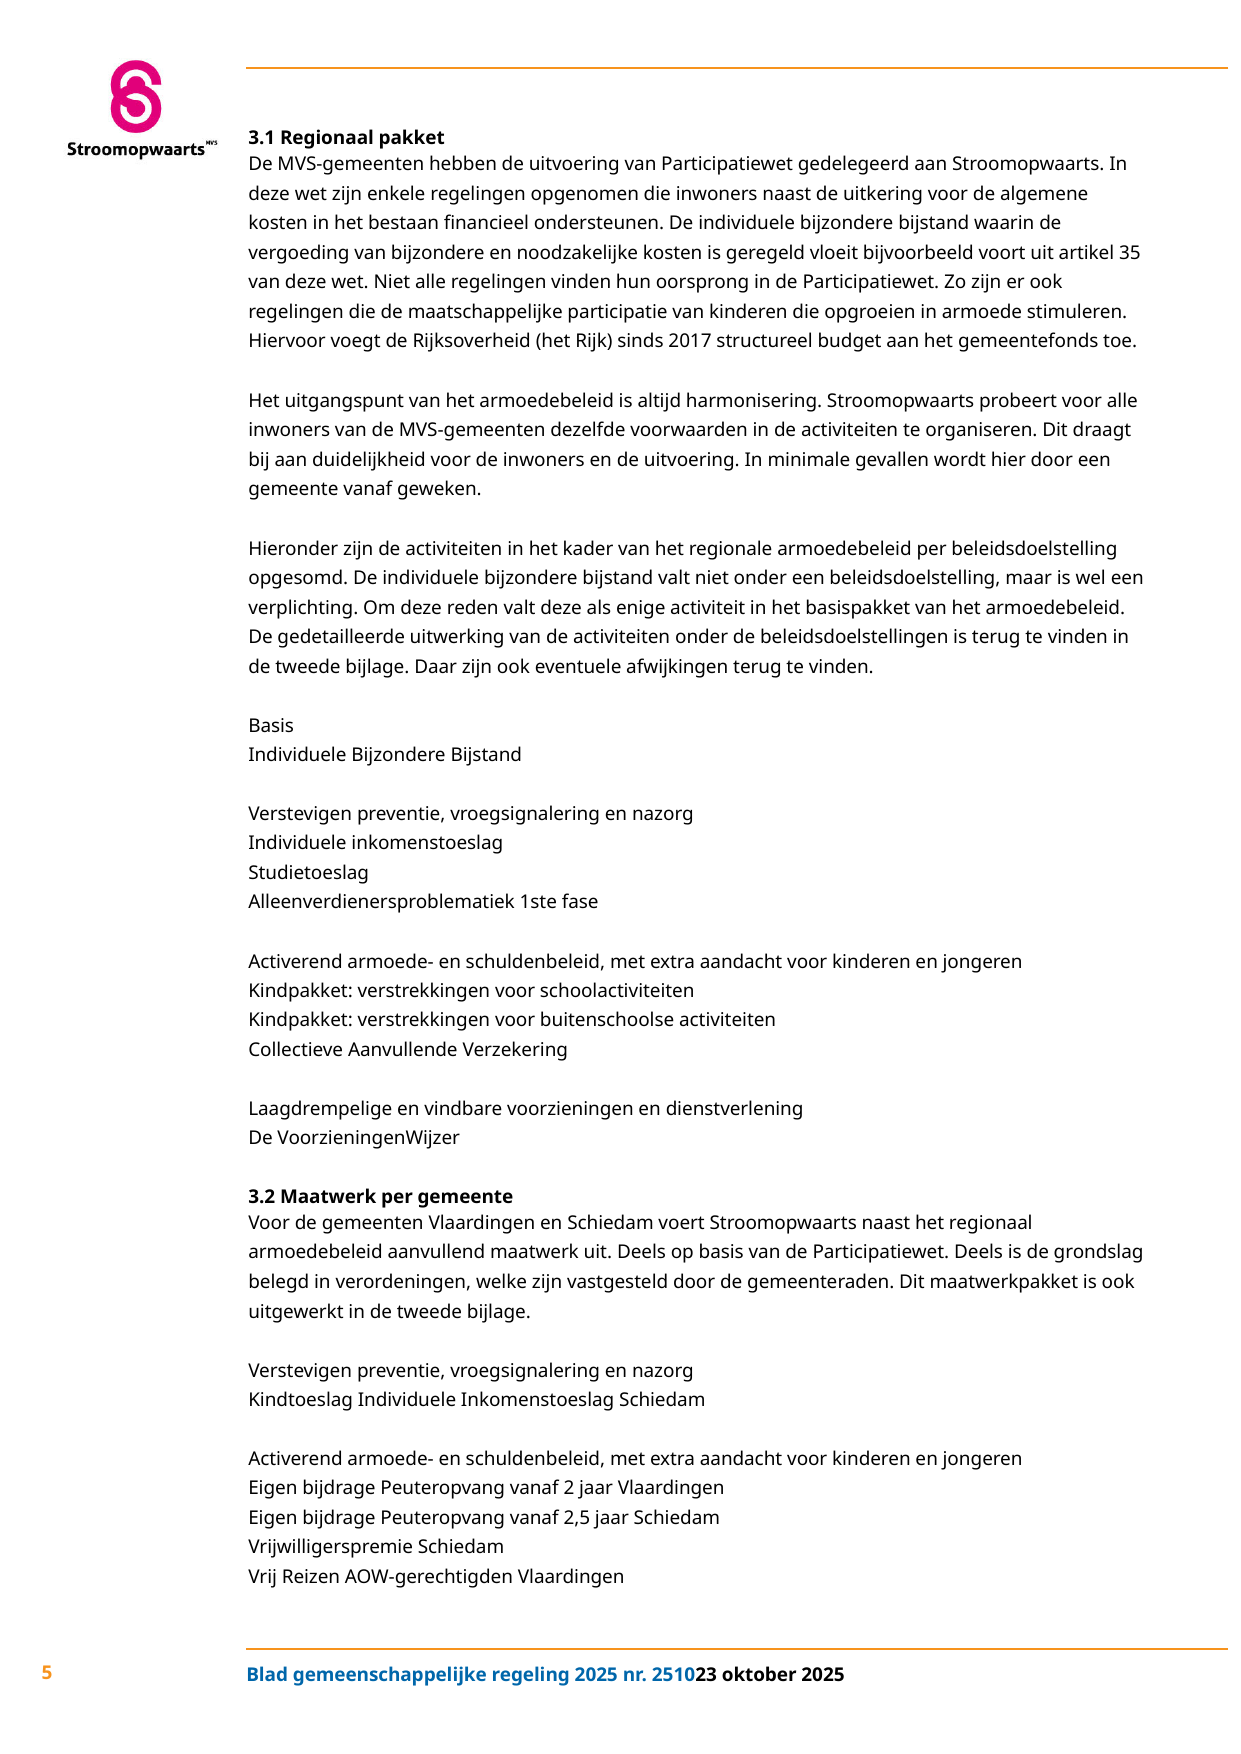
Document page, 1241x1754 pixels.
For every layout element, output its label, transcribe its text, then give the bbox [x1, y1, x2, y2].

text Kindpakket: verstrekkingen voor schoolactiviteiten [248, 977, 1152, 1003]
text Vrijwilligerspremie Schiedam [248, 1533, 1152, 1559]
text Hieronder zijn de activiteiten in het kader van het regionale armoedebeleid per beleidsdoelstelling opgesomd. De individuele bijzondere bijstand valt niet onder een beleidsdoelstelling, maar is wel een verplichting. Om deze reden valt deze als enige activiteit in het basispakket van het armoedebeleid. De gedetailleerde uitwerking van de activiteiten onder de beleidsdoelstellingen is terug te vinden in de tweede bijlage. Daar zijn ook eventuele afwijkingen terug te vinden. [248, 535, 1152, 679]
table_header Activerend armoede- en schuldenbeleid, met extra aandacht voor kinderen en jongeren [248, 948, 1152, 974]
picture [41, 47, 231, 172]
text Kindtoeslag Individuele Inkomenstoeslag Schiedam [248, 1386, 1152, 1412]
text Studietoeslag [248, 859, 1152, 885]
text Kindpakket: verstrekkingen voor buitenschoolse activiteiten [248, 1006, 1152, 1032]
table_header Basis [248, 712, 1152, 738]
text De VoorzieningenWijzer [248, 1124, 1152, 1150]
text 3.1 Regionaal pakket [248, 124, 1152, 150]
text Collectieve Aanvullende Verzekering [248, 1036, 1152, 1062]
text Individuele Bijzondere Bijstand [248, 741, 1152, 767]
text 3.2 Maatwerk per gemeente [248, 1183, 1152, 1209]
table_header Laagdrempelige en vindbare voorzieningen en dienstverlening [248, 1095, 1152, 1121]
text Eigen bijdrage Peuteropvang vanaf 2 jaar Vlaardingen [248, 1474, 1152, 1500]
text Eigen bijdrage Peuteropvang vanaf 2,5 jaar Schiedam [248, 1504, 1152, 1530]
text Alleenverdienersproblematiek 1ste fase [248, 889, 1152, 914]
text Het uitgangspunt van het armoedebeleid is altijd harmonisering. Stroomopwaarts probeert voor alle inwoners van de MVS-gemeenten dezelfde voorwaarden in de activiteiten te organiseren. Dit draagt bij aan duidelijkheid voor de inwoners en de uitvoering. In minimale gevallen wordt hier door een gemeente vanaf geweken. [248, 387, 1152, 501]
text Vrij Reizen AOW-gerechtigden Vlaardingen [248, 1563, 1152, 1589]
table_header Verstevigen preventie, vroegsignalering en nazorg [248, 1357, 1152, 1383]
table_header Activerend armoede- en schuldenbeleid, met extra aandacht voor kinderen en jongeren [248, 1445, 1152, 1471]
table_header Verstevigen preventie, vroegsignalering en nazorg [248, 801, 1152, 826]
text Voor de gemeenten Vlaardingen en Schiedam voert Stroomopwaarts naast het regionaal armoedebeleid aanvullend maatwerk uit. Deels op basis van de Participatiewet. Deels is de grondslag belegd in verordeningen, welke zijn vastgesteld door de gemeenteraden. Dit maatwerkpakket is ook uitgewerkt in de tweede bijlage. [248, 1209, 1152, 1324]
text Individuele inkomenstoeslag [248, 829, 1152, 855]
text De MVS-gemeenten hebben de uitvoering van Participatiewet gedelegeerd aan Stroomopwaarts. In deze wet zijn enkele regelingen opgenomen die inwoners naast de uitkering voor de algemene kosten in het bestaan financieel ondersteunen. De individuele bijzondere bijstand waarin de vergoeding van bijzondere en noodzakelijke kosten is geregeld vloeit bijvoorbeeld voort uit artikel 35 van deze wet. Niet alle regelingen vinden hun oorsprong in de Participatiewet. Zo zijn er ook regelingen die de maatschappelijke participatie van kinderen die opgroeien in armoede stimuleren. Hiervoor voegt de Rijksoverheid (het Rijk) sinds 2017 structureel budget aan het gemeentefonds toe. [248, 150, 1152, 353]
